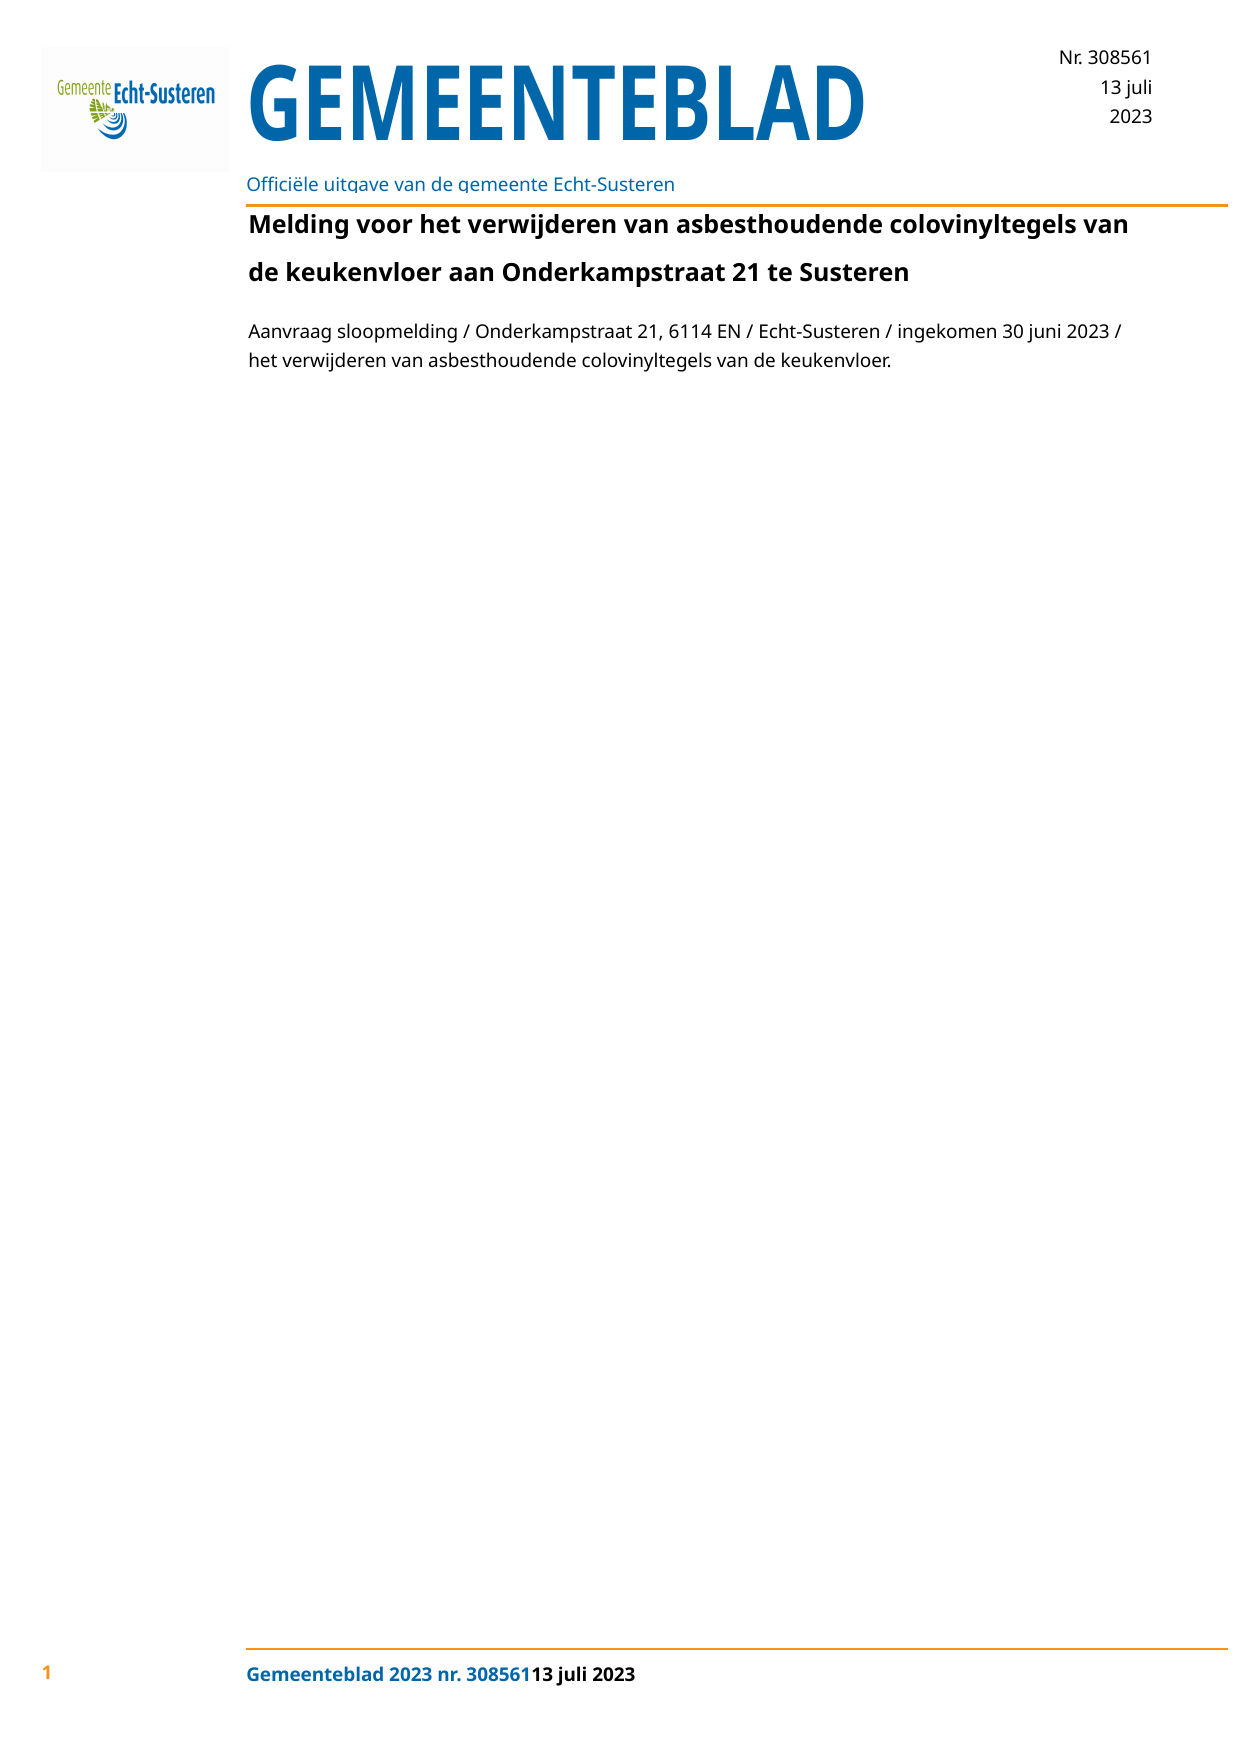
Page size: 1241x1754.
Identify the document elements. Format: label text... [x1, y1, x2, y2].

picture [41, 47, 231, 172]
text Aanvraag sloopmelding / Onderkampstraat 21, 6114 EN / Echt-Susteren / ingekomen 30 juni 2023 / het verwijderen van asbesthoudende colovinyltegels van de keukenvloer. [248, 318, 1152, 373]
text Melding voor het verwijderen van asbesthoudende colovinyltegels van de keukenvloer aan Onderkampstraat 21 te Susteren [248, 207, 1152, 288]
